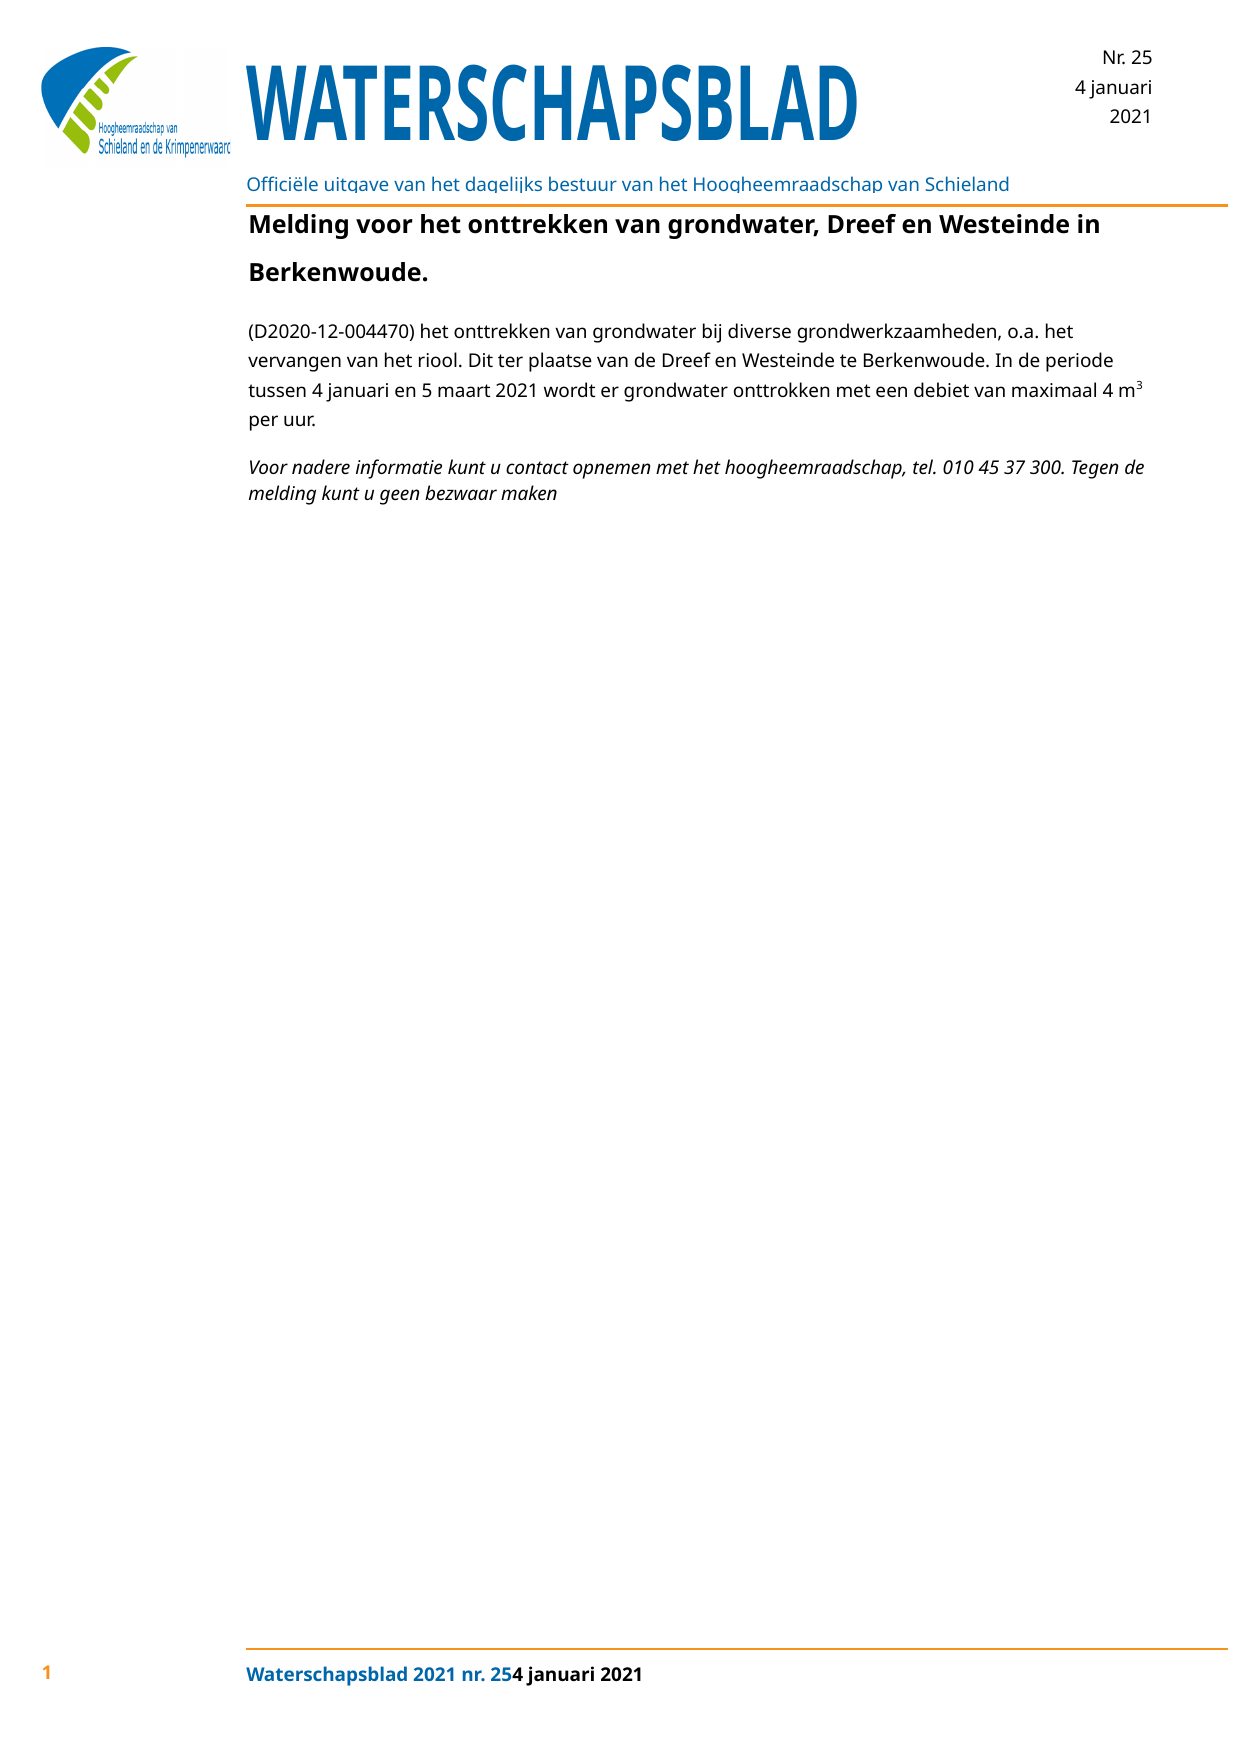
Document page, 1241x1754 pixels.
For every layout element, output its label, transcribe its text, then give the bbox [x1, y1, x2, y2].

text Melding voor het onttrekken van grondwater, Dreef en Westeinde in Berkenwoude. [248, 207, 1152, 288]
text Voor nadere informatie kunt u contact opnemen met het hoogheemraadschap, tel. 010 45 37 300. Tegen de melding kunt u geen bezwaar maken [248, 454, 1152, 506]
picture [41, 47, 231, 172]
text (D2020-12-004470) het onttrekken van grondwater bij diverse grondwerkzaamheden, o.a. het vervangen van het riool. Dit ter plaatse van de Dreef en Westeinde te Berkenwoude. In de periode tussen 4 januari en 5 maart 2021 wordt er grondwater onttrokken met een debiet van maximaal 4 m3 per uur. [248, 318, 1152, 432]
